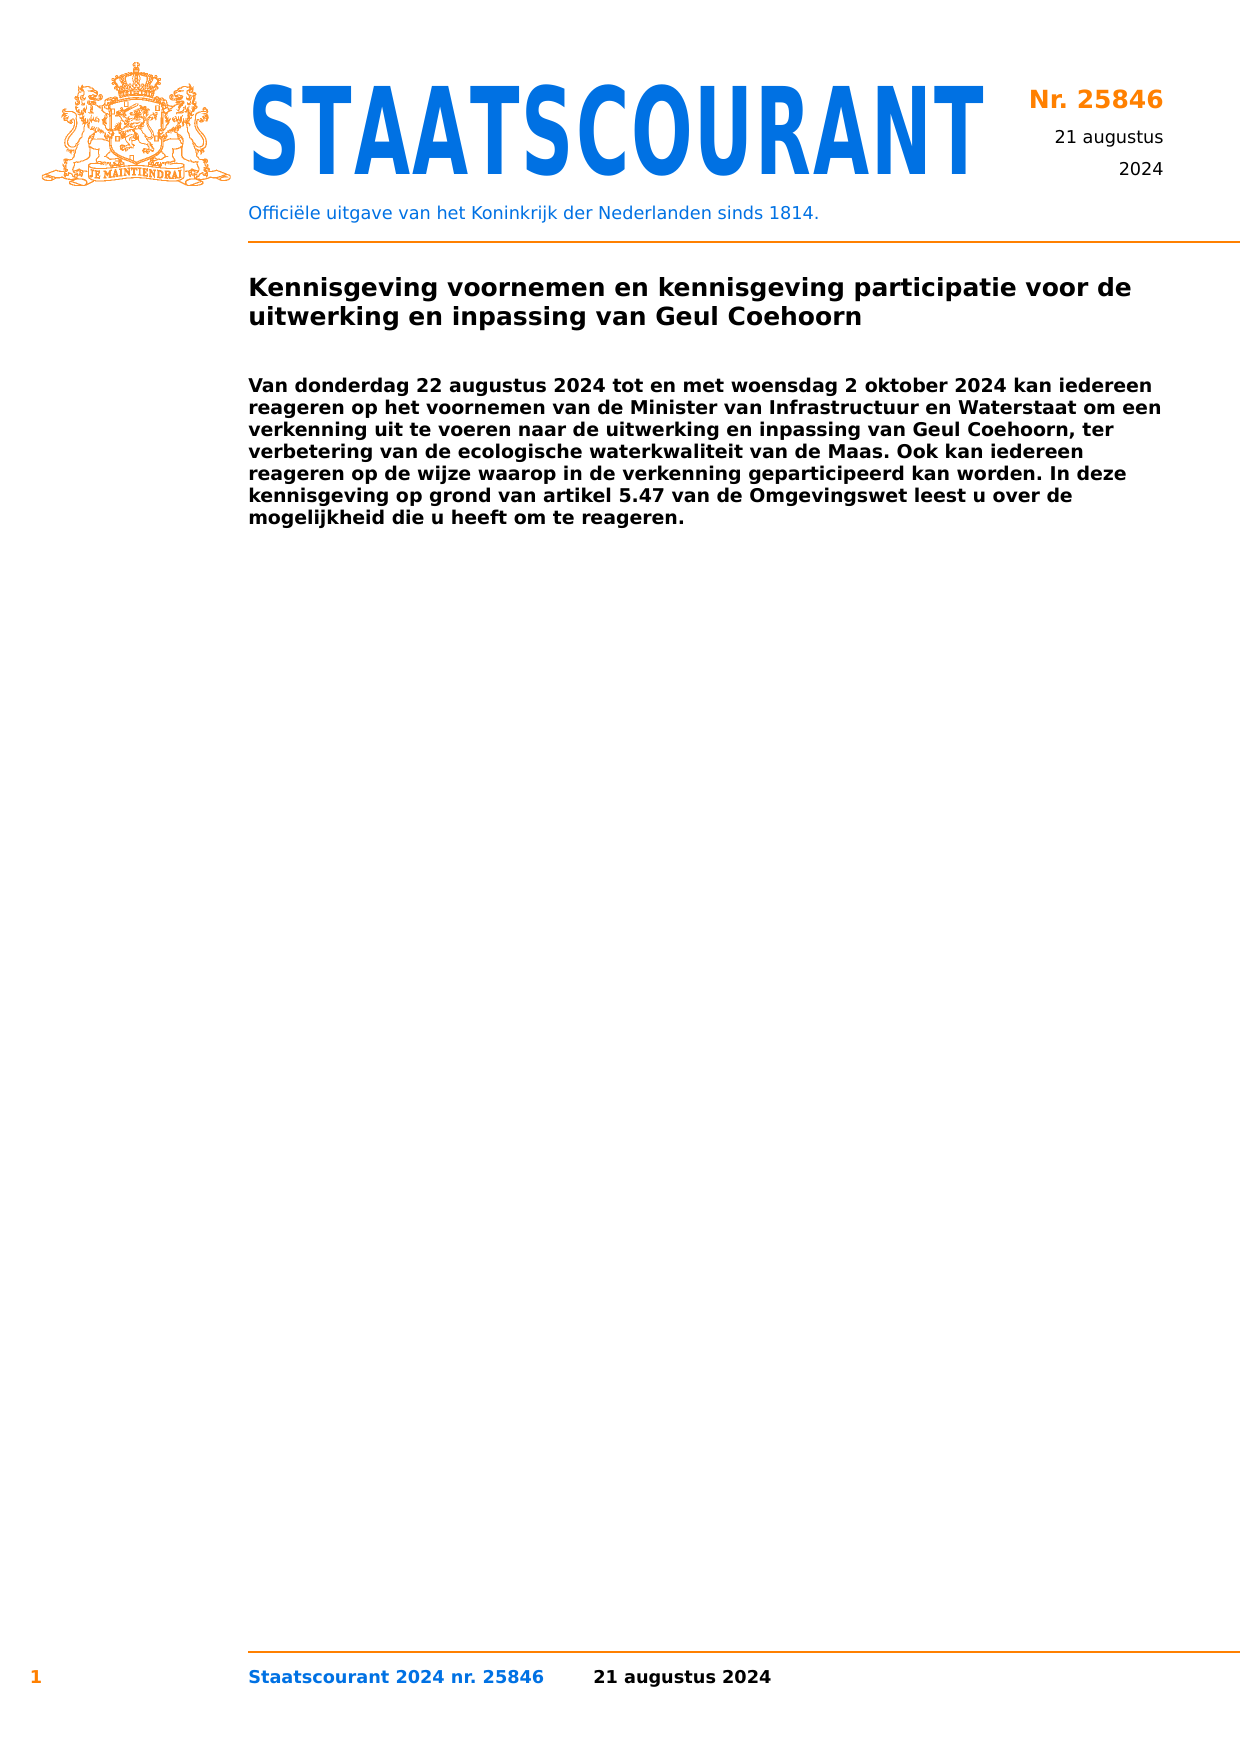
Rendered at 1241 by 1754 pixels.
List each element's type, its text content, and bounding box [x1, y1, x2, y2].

table_cell 2024 [998, 153, 1240, 203]
table_header [25, 62, 248, 241]
picture [41, 62, 231, 186]
text Van donderdag 22 augustus 2024 tot en met woensdag 2 oktober 2024 kan iedereen reageren op het voornemen van de Minister van Infrastructuur en Waterstaat om een verkenning uit te voeren naar de uitwerking en inpassing van Geul Coehoorn, ter verbetering van de ecologische waterkwaliteit van de Maas. Ook kan iedereen reageren op de wijze waarop in de verkenning geparticipeerd kan worden. In deze kennisgeving op grond van artikel 5.47 van de Omgevingswet leest u over de mogelijkheid die u heeft om te reageren. [248, 375, 1163, 529]
table_header STAATSCOURANT [248, 62, 998, 203]
table_cell Officiële uitgave van het Koninkrijk der Nederlanden sinds 1814. [248, 203, 1240, 241]
table_header Nr. 25846 [998, 62, 1240, 121]
subtitle Kennisgeving voornemen en kennisgeving participatie voor de uitwerking en inpassing van Geul Coehoorn [248, 273, 1163, 331]
table_cell 21 augustus [998, 121, 1240, 153]
